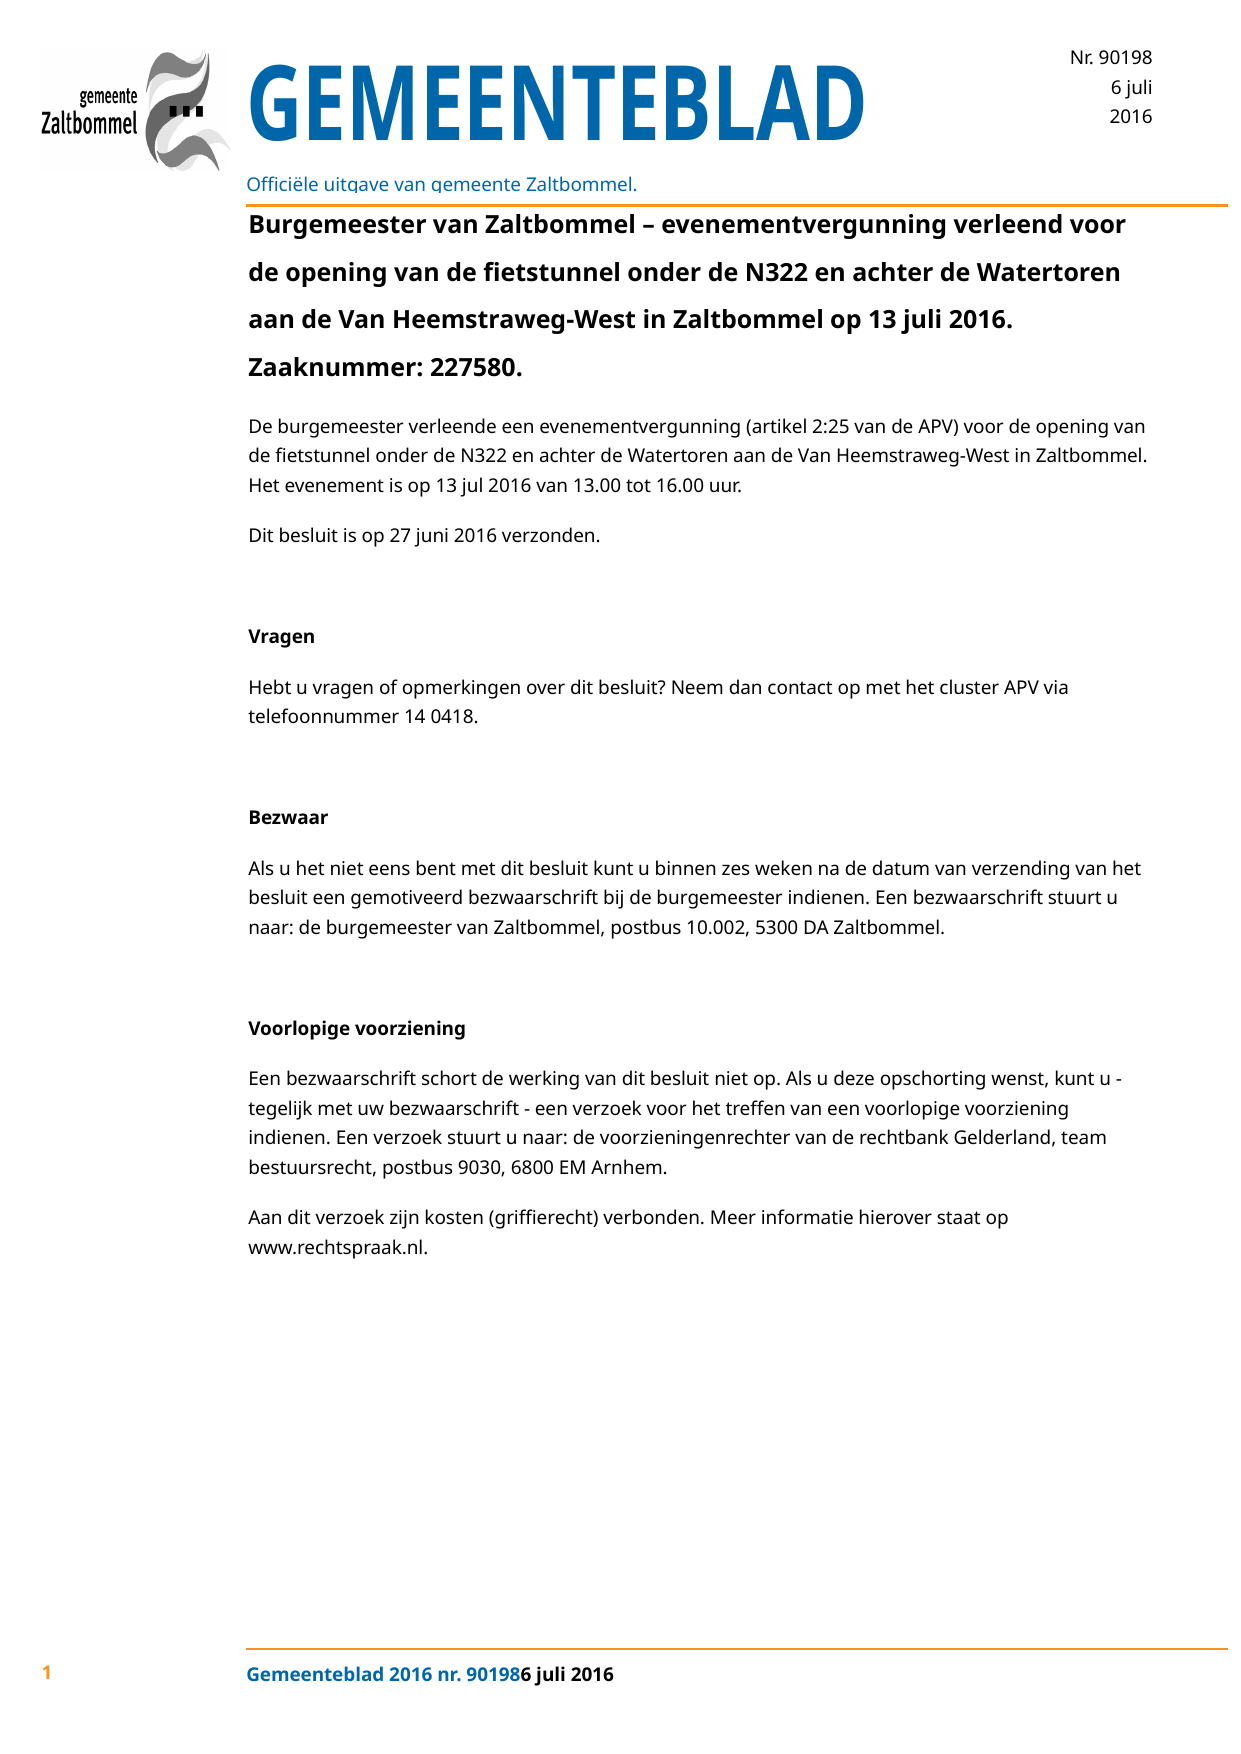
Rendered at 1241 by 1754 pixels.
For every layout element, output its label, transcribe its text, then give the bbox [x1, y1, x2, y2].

text Dit besluit is op 27 juni 2016 verzonden. [248, 523, 1152, 548]
text Bezwaar [248, 804, 1152, 830]
text De burgemeester verleende een evenementvergunning (artikel 2:25 van de APV) voor de opening van de fietstunnel onder de N322 en achter de Watertoren aan de Van Heemstraweg-West in Zaltbommel. Het evenement is op 13 jul 2016 van 13.00 tot 16.00 uur. [248, 413, 1152, 498]
text Burgemeester van Zaltbommel – evenementvergunning verleend voor de opening van de fietstunnel onder de N322 en achter de Watertoren aan de Van Heemstraweg-West in Zaltbommel op 13 juli 2016. Zaaknummer: 227580. [248, 207, 1152, 384]
picture [41, 47, 231, 172]
text Voorlopige voorziening [248, 1015, 1152, 1041]
text Als u het niet eens bent met dit besluit kunt u binnen zes weken na de datum van verzending van het besluit een gemotiveerd bezwaarschrift bij de burgemeester indienen. Een bezwaarschrift stuurt u naar: de burgemeester van Zaltbommel, postbus 10.002, 5300 DA Zaltbommel. [248, 855, 1152, 940]
text Een bezwaarschrift schort de werking van dit besluit niet op. Als u deze opschorting wenst, kunt u - tegelijk met uw bezwaarschrift - een verzoek voor het treffen van een voorlopige voorziening indienen. Een verzoek stuurt u naar: de voorzieningenrechter van de rechtbank Gelderland, team bestuursrecht, postbus 9030, 6800 EM Arnhem. [248, 1065, 1152, 1180]
text Aan dit verzoek zijn kosten (griffierecht) verbonden. Meer informatie hierover staat op www.rechtspraak.nl. [248, 1204, 1152, 1260]
text Hebt u vragen of opmerkingen over dit besluit? Neem dan contact op met het cluster APV via telefoonnummer 14 0418. [248, 674, 1152, 729]
text Vragen [248, 623, 1152, 649]
